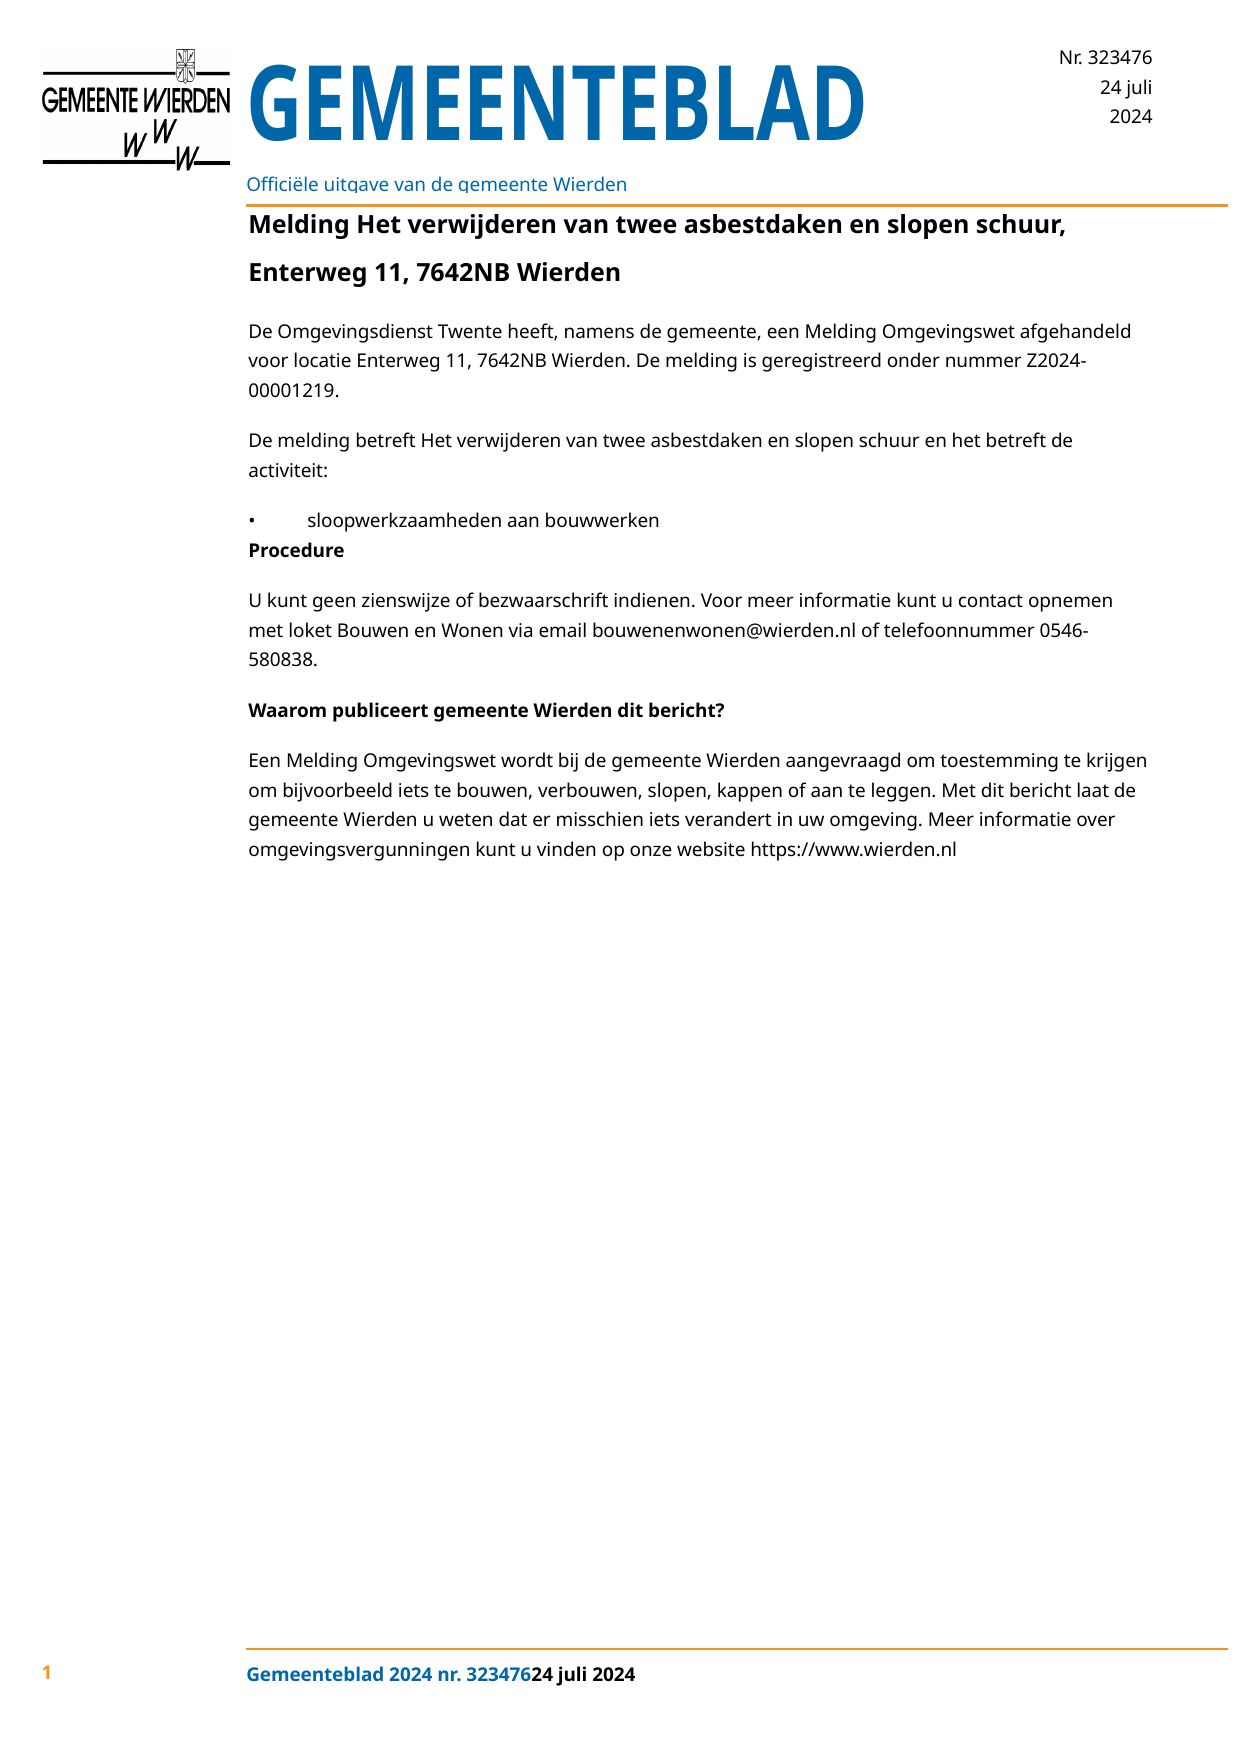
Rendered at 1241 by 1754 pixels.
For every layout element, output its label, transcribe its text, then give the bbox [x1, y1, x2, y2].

text Procedure [248, 537, 1152, 563]
text De Omgevingsdienst Twente heeft, namens de gemeente, een Melding Omgevingswet afgehandeld voor locatie Enterweg 11, 7642NB Wierden. De melding is geregistreerd onder nummer Z2024-00001219. [248, 318, 1152, 403]
text Melding Het verwijderen van twee asbestdaken en slopen schuur, Enterweg 11, 7642NB Wierden [248, 207, 1152, 288]
text Waarom publiceert gemeente Wierden dit bericht? [248, 697, 1152, 723]
text U kunt geen zienswijze of bezwaarschrift indienen. Voor meer informatie kunt u contact opnemen met loket Bouwen en Wonen via email bouwenenwonen@wierden.nl of telefoonnummer 0546-580838. [248, 587, 1152, 672]
text De melding betreft Het verwijderen van twee asbestdaken en slopen schuur en het betreft de activiteit: [248, 427, 1152, 483]
list sloopwerkzaamheden aan bouwwerken [248, 507, 1152, 533]
text Een Melding Omgevingswet wordt bij de gemeente Wierden aangevraagd om toestemming te krijgen om bijvoorbeeld iets te bouwen, verbouwen, slopen, kappen of aan te leggen. Met dit bericht laat de gemeente Wierden u weten dat er misschien iets verandert in uw omgeving. Meer informatie over omgevingsvergunningen kunt u vinden op onze website https://www.wierden.nl [248, 747, 1152, 862]
picture [41, 47, 231, 172]
